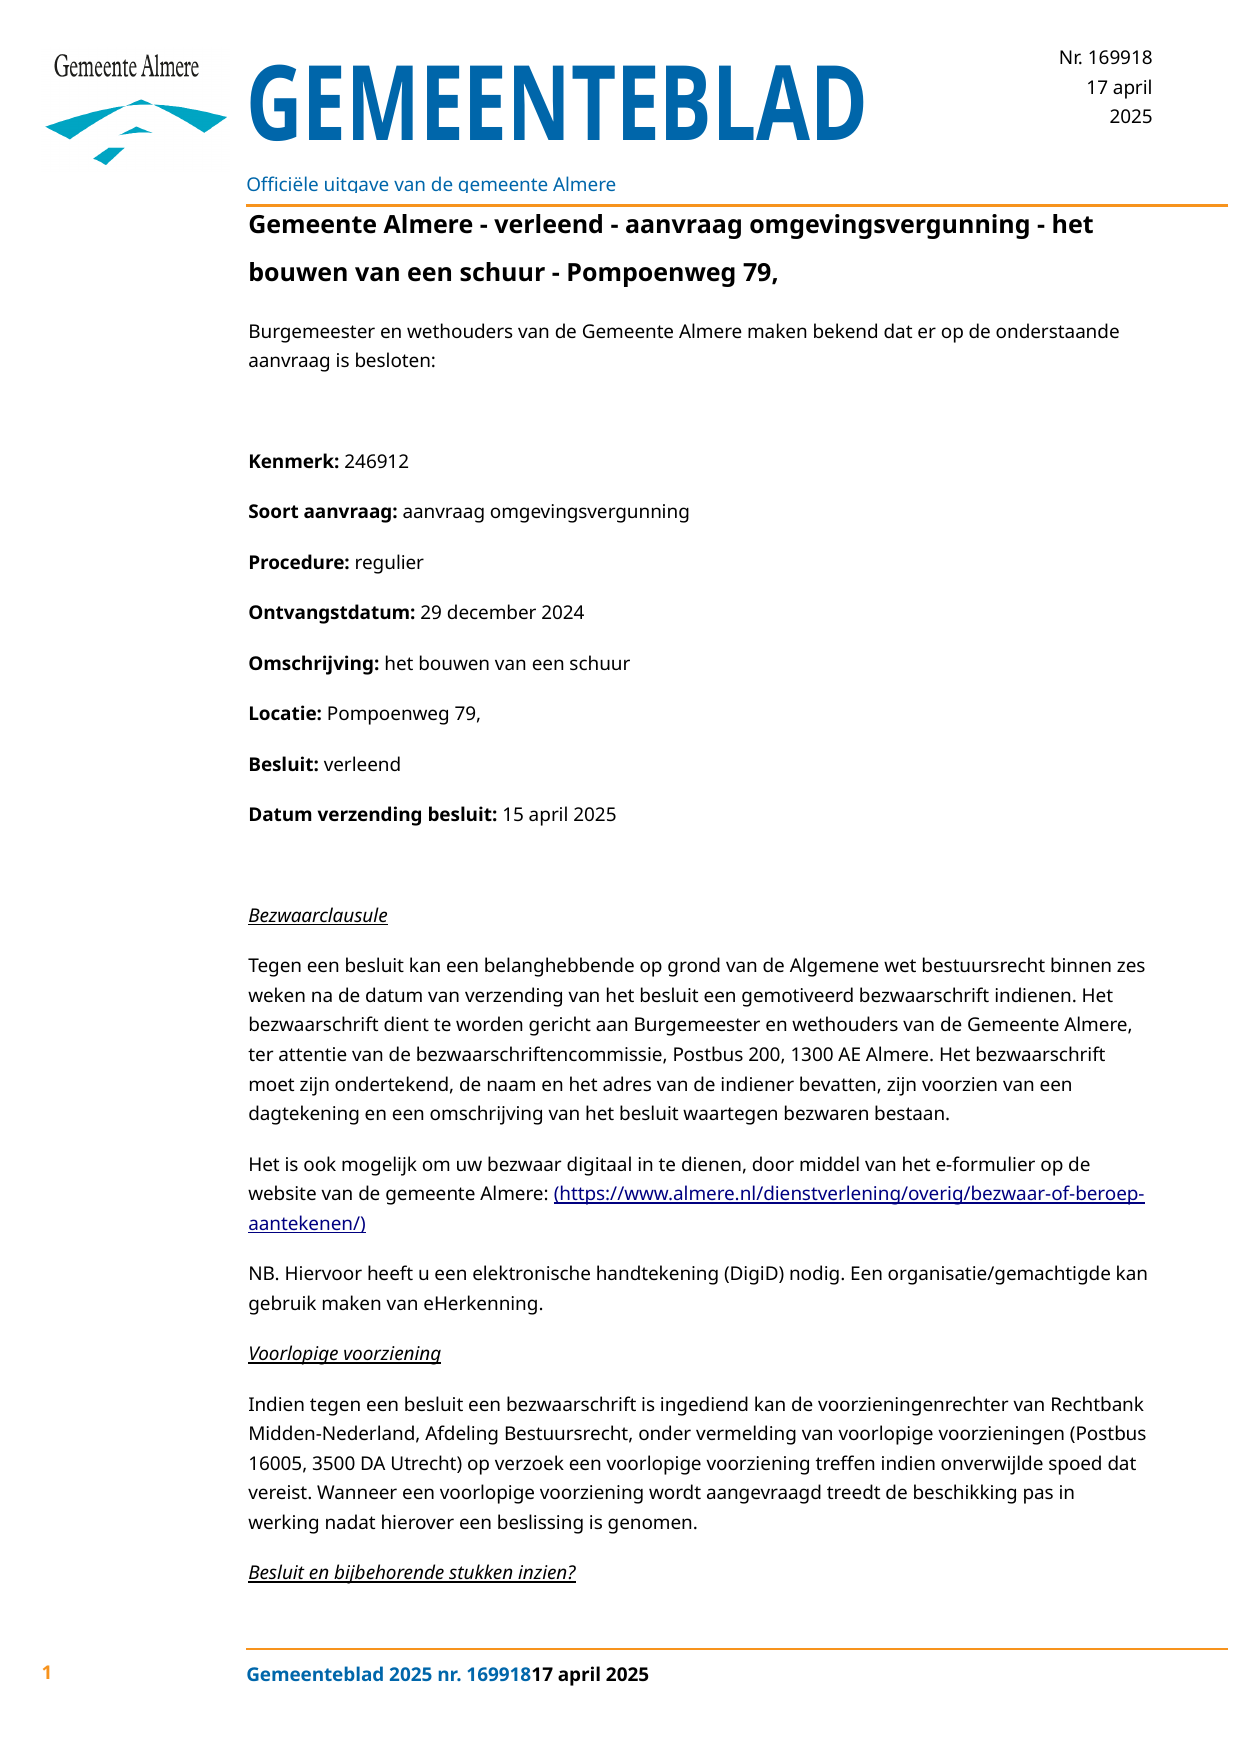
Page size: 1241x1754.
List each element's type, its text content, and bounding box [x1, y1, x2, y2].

text Tegen een besluit kan een belanghebbende op grond van de Algemene wet bestuursrecht binnen zes weken na de datum van verzending van het besluit een gemotiveerd bezwaarschrift indienen. Het bezwaarschrift dient te worden gericht aan Burgemeester en wethouders van de Gemeente Almere, ter attentie van de bezwaarschriftencommissie, Postbus 200, 1300 AE Almere. Het bezwaarschrift moet zijn ondertekend, de naam en het adres van de indiener bevatten, zijn voorzien van een dagtekening en een omschrijving van het besluit waartegen bezwaren bestaan. [248, 952, 1152, 1126]
text Ontvangstdatum: 29 december 2024 [248, 599, 1152, 625]
text Kenmerk: 246912 [248, 448, 1152, 474]
text Gemeente Almere - verleend - aanvraag omgevingsvergunning - het bouwen van een schuur - Pompoenweg 79, [248, 207, 1152, 288]
text Indien tegen een besluit een bezwaarschrift is ingediend kan de voorzieningenrechter van Rechtbank Midden-Nederland, Afdeling Bestuursrecht, onder vermelding van voorlopige voorzieningen (Postbus 16005, 3500 DA Utrecht) op verzoek een voorlopige voorziening treffen indien onverwijlde spoed dat vereist. Wanneer een voorlopige voorziening wordt aangevraagd treedt de beschikking pas in werking nadat hierover een beslissing is genomen. [248, 1391, 1152, 1535]
text Bezwaarclausule [248, 902, 1152, 928]
text Besluit: verleend [248, 751, 1152, 777]
text Procedure: regulier [248, 549, 1152, 575]
text NB. Hiervoor heeft u een elektronische handtekening (DigiD) nodig. Een organisatie/gemachtigde kan gebruik maken van eHerkenning. [248, 1260, 1152, 1316]
text Omschrijving: het bouwen van een schuur [248, 650, 1152, 676]
text Soort aanvraag: aanvraag omgevingsvergunning [248, 499, 1152, 524]
text Het is ook mogelijk om uw bezwaar digitaal in te dienen, door middel van het e-formulier op de website van de gemeente Almere: (https://www.almere.nl/dienstverlening/overig/bezwaar-of-beroep-aantekenen/) [248, 1151, 1152, 1236]
picture [41, 47, 231, 172]
text Voorlopige voorziening [248, 1340, 1152, 1366]
text Datum verzending besluit: 15 april 2025 [248, 801, 1152, 827]
text Besluit en bijbehorende stukken inzien? [248, 1559, 1152, 1585]
text Burgemeester en wethouders van de Gemeente Almere maken bekend dat er op de onderstaande aanvraag is besloten: [248, 318, 1152, 373]
text Locatie: Pompoenweg 79, [248, 700, 1152, 726]
